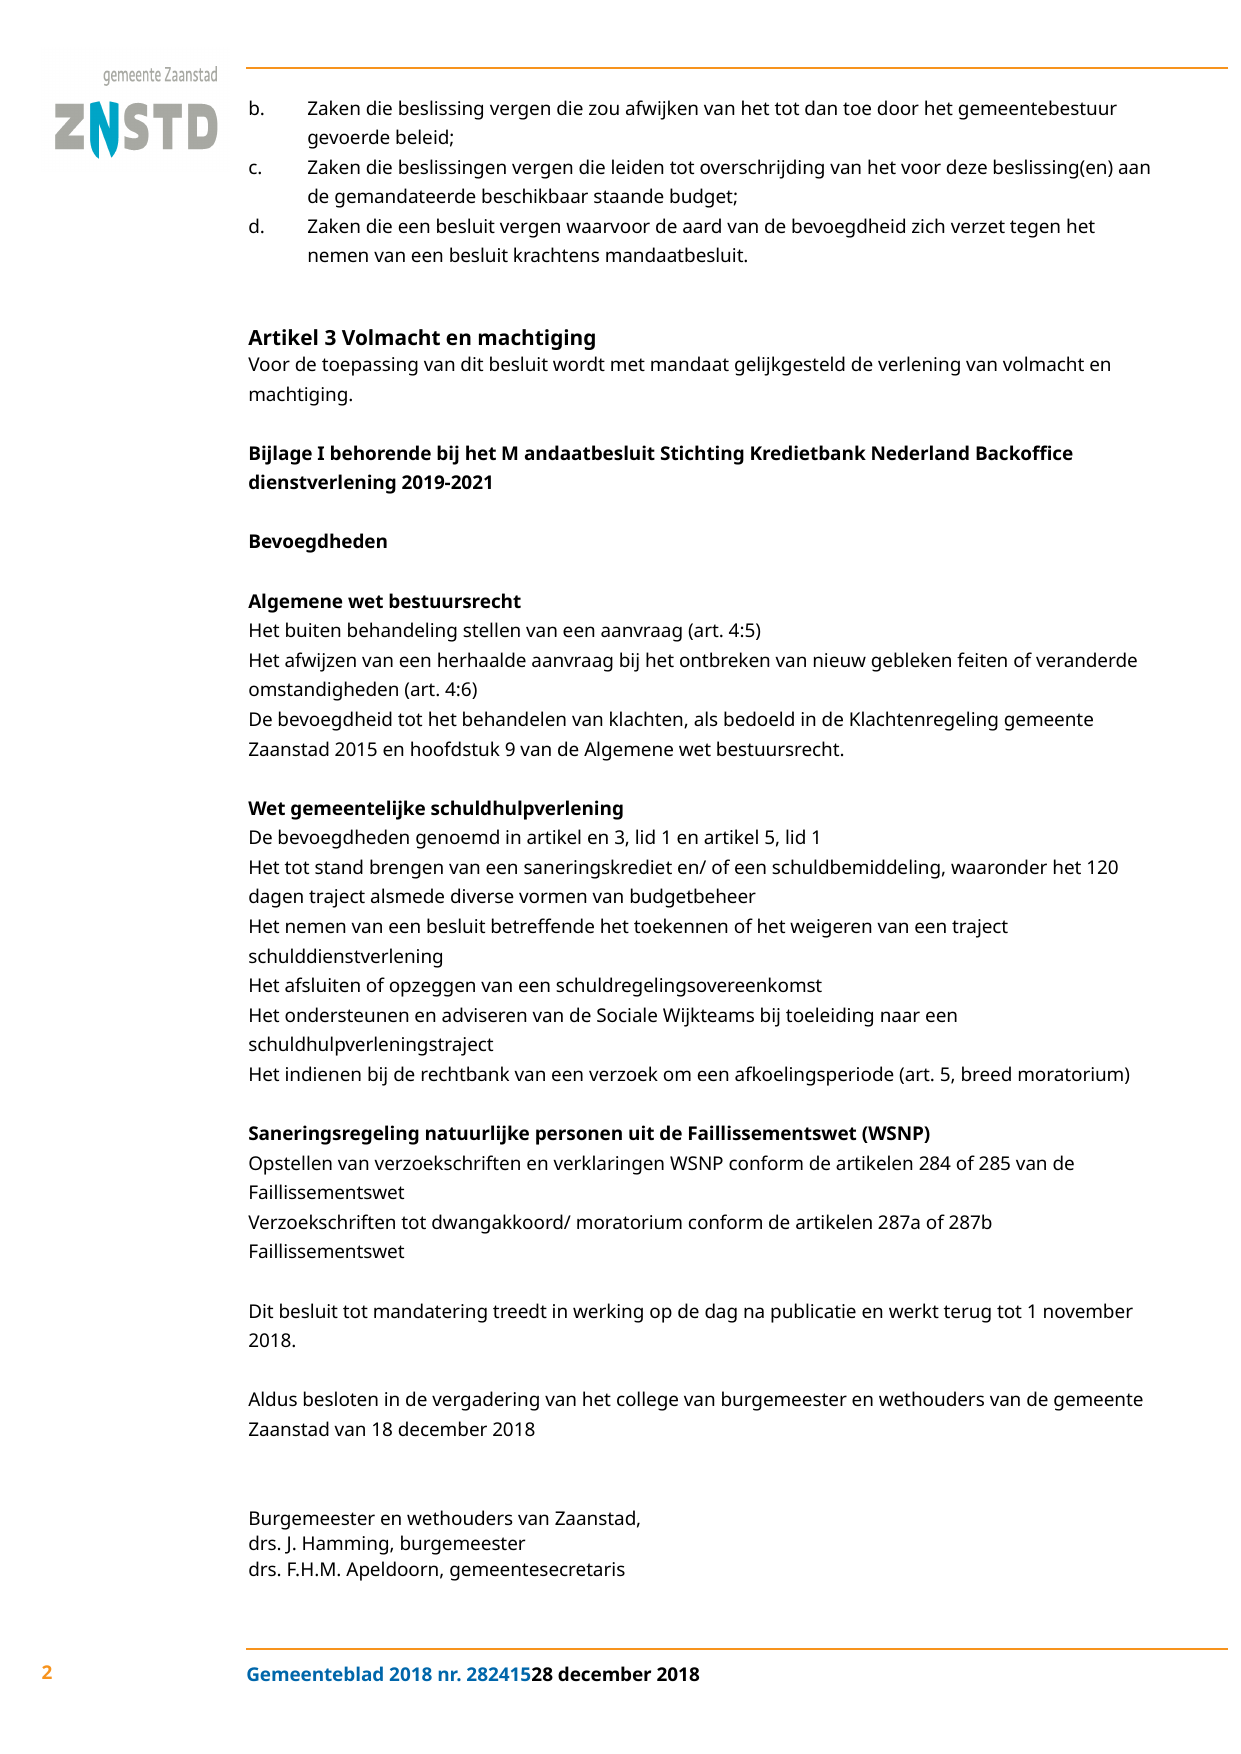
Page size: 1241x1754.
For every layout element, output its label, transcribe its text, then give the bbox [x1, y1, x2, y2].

text De bevoegdheden genoemd in artikel en 3, lid 1 en artikel 5, lid 1 [248, 824, 1152, 850]
text drs. F.H.M. Apeldoorn, gemeentesecretaris [248, 1556, 1152, 1582]
text Bijlage I behorende bij het M andaatbesluit Stichting Kredietbank Nederland Backoffice dienstverlening 2019-2021 [248, 440, 1152, 495]
text De bevoegdheid tot het behandelen van klachten, als bedoeld in de Klachtenregeling gemeente Zaanstad 2015 en hoofdstuk 9 van de Algemene wet bestuursrecht. [248, 706, 1152, 761]
text Het afwijzen van een herhaalde aanvraag bij het ontbreken van nieuw gebleken feiten of veranderde omstandigheden (art. 4:6) [248, 647, 1152, 702]
text Het indienen bij de rechtbank van een verzoek om een afkoelingsperiode (art. 5, breed moratorium) [248, 1061, 1152, 1087]
text Burgemeester en wethouders van Zaanstad, [248, 1505, 1152, 1531]
text Saneringsregeling natuurlijke personen uit de Faillissementswet (WSNP) [248, 1120, 1152, 1146]
text Het nemen van een besluit betreffende het toekennen of het weigeren van een traject schulddienstverlening [248, 913, 1152, 968]
picture [41, 47, 231, 172]
text Artikel 3 Volmacht en machtiging [248, 323, 1152, 351]
text Wet gemeentelijke schuldhulpverlening [248, 795, 1152, 821]
text Dit besluit tot mandatering treedt in werking op de dag na publicatie en werkt terug tot 1 november 2018. [248, 1298, 1152, 1353]
text drs. J. Hamming, burgemeester [248, 1531, 1152, 1556]
text Het buiten behandeling stellen van een aanvraag (art. 4:5) [248, 617, 1152, 643]
text Algemene wet bestuursrecht [248, 588, 1152, 613]
list Zaken die beslissingen vergen die leiden tot overschrijding van het voor deze beslissing(en) aan de gemandateerde beschikbaar staande budget; [248, 154, 1152, 209]
list Zaken die een besluit vergen waarvoor de aard van de bevoegdheid zich verzet tegen het nemen van een besluit krachtens mandaatbesluit. [248, 213, 1152, 268]
text Aldus besloten in de vergadering van het college van burgemeester en wethouders van de gemeente Zaanstad van 18 december 2018 [248, 1387, 1152, 1442]
text Het ondersteunen en adviseren van de Sociale Wijkteams bij toeleiding naar een schuldhulpverleningstraject [248, 1002, 1152, 1057]
text Verzoekschriften tot dwangakkoord/ moratorium conform de artikelen 287a of 287b Faillissementswet [248, 1209, 1152, 1264]
text Het tot stand brengen van een saneringskrediet en/ of een schuldbemiddeling, waaronder het 120 dagen traject alsmede diverse vormen van budgetbeheer [248, 854, 1152, 909]
list Zaken die beslissing vergen die zou afwijken van het tot dan toe door het gemeentebestuur gevoerde beleid; [248, 95, 1152, 150]
text Opstellen van verzoekschriften en verklaringen WSNP conform de artikelen 284 of 285 van de Faillissementswet [248, 1150, 1152, 1205]
text Voor de toepassing van dit besluit wordt met mandaat gelijkgesteld de verlening van volmacht en machtiging. [248, 351, 1152, 406]
text Bevoegdheden [248, 529, 1152, 554]
text Het afsluiten of opzeggen van een schuldregelingsovereenkomst [248, 972, 1152, 998]
